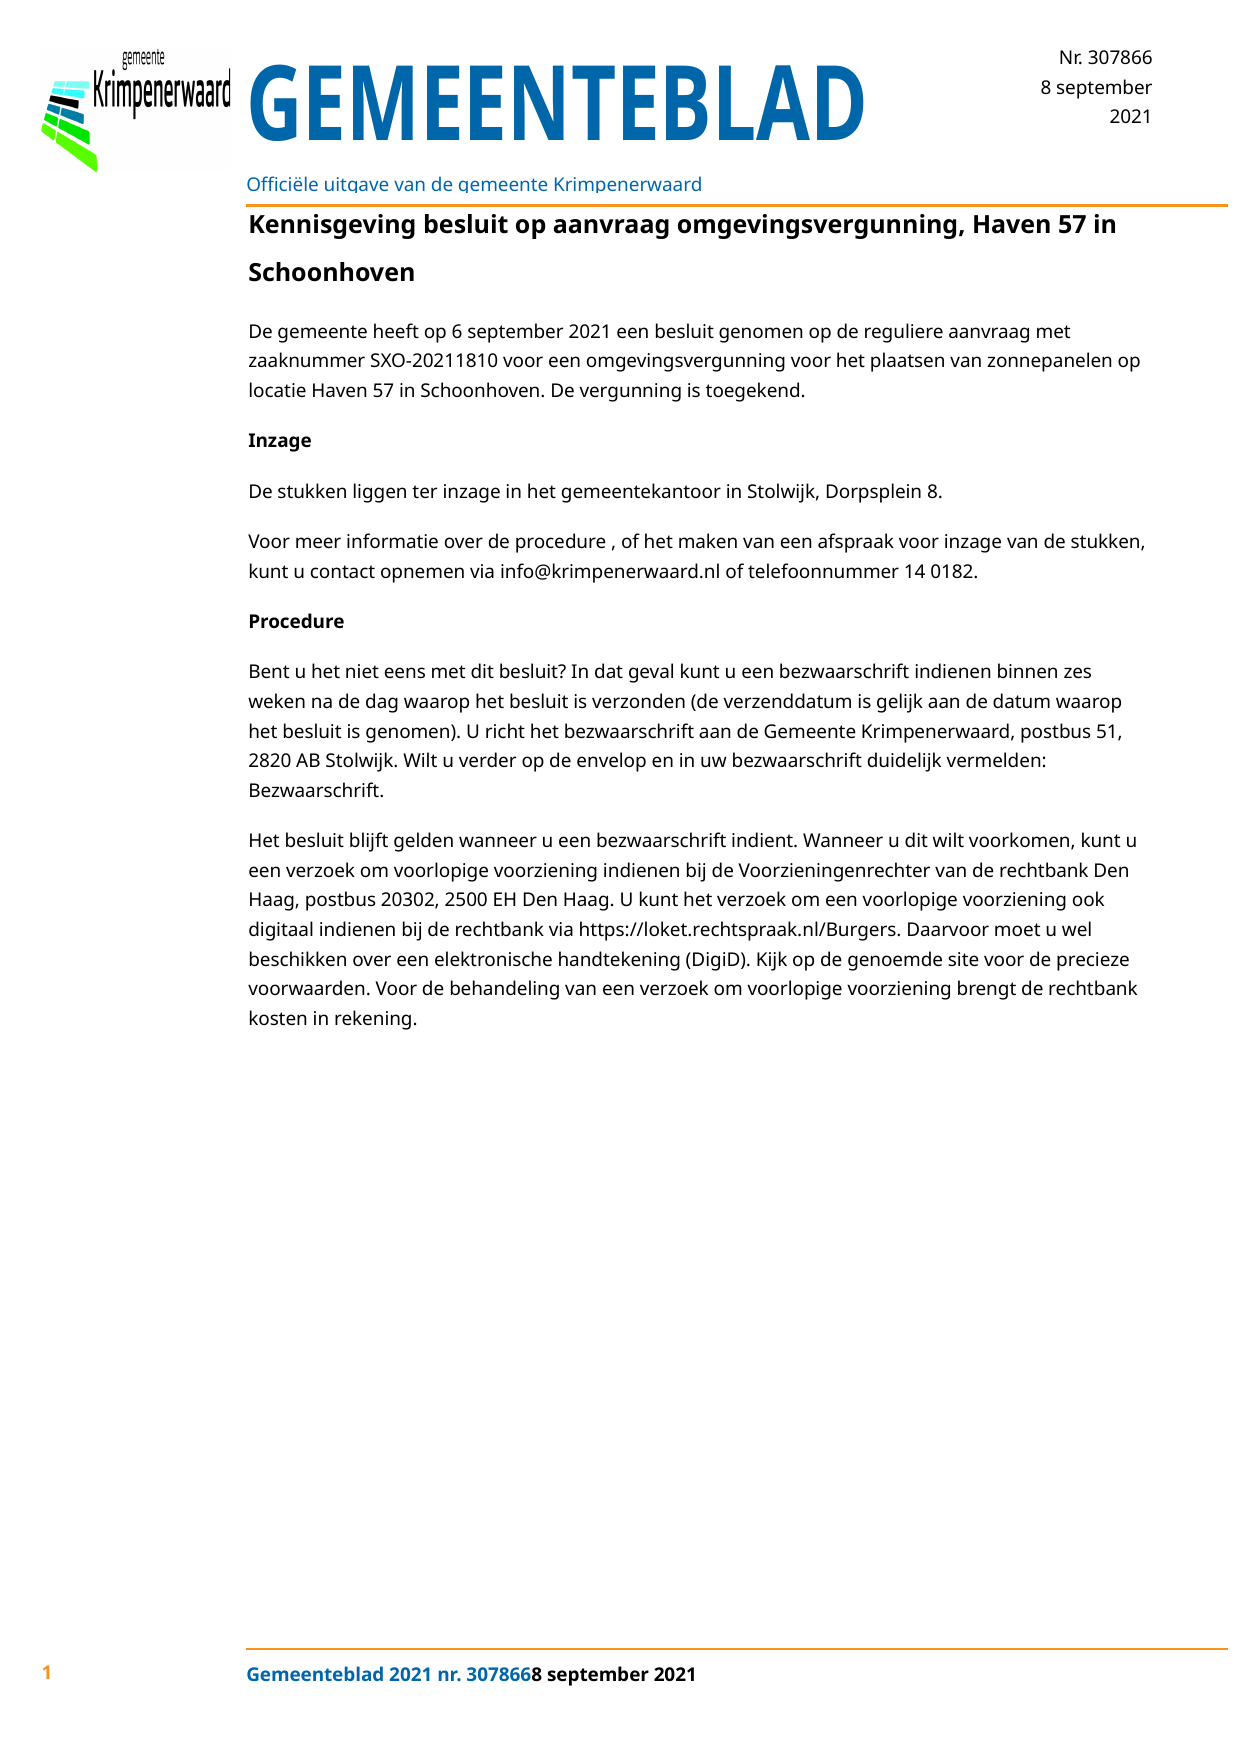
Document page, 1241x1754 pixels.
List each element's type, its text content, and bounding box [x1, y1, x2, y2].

text Het besluit blijft gelden wanneer u een bezwaarschrift indient. Wanneer u dit wilt voorkomen, kunt u een verzoek om voorlopige voorziening indienen bij de Voorzieningenrechter van de rechtbank Den Haag, postbus 20302, 2500 EH Den Haag. U kunt het verzoek om een voorlopige voorziening ook digitaal indienen bij de rechtbank via https://loket.rechtspraak.nl/Burgers. Daarvoor moet u wel beschikken over een elektronische handtekening (DigiD). Kijk op de genoemde site voor de precieze voorwaarden. Voor de behandeling van een verzoek om voorlopige voorziening brengt de rechtbank kosten in rekening. [248, 827, 1152, 1031]
text Inzage [248, 427, 1152, 453]
text De gemeente heeft op 6 september 2021 een besluit genomen op de reguliere aanvraag met zaaknummer SXO-20211810 voor een omgevingsvergunning voor het plaatsen van zonnepanelen op locatie Haven 57 in Schoonhoven. De vergunning is toegekend. [248, 318, 1152, 403]
picture [41, 47, 231, 172]
text Voor meer informatie over de procedure , of het maken van een afspraak voor inzage van de stukken, kunt u contact opnemen via info@krimpenerwaard.nl of telefoonnummer 14 0182. [248, 528, 1152, 584]
text Procedure [248, 608, 1152, 634]
text Kennisgeving besluit op aanvraag omgevingsvergunning, Haven 57 in Schoonhoven [248, 207, 1152, 288]
text Bent u het niet eens met dit besluit? In dat geval kunt u een bezwaarschrift indienen binnen zes weken na de dag waarop het besluit is verzonden (de verzenddatum is gelijk aan de datum waarop het besluit is genomen). U richt het bezwaarschrift aan de Gemeente Krimpenerwaard, postbus 51, 2820 AB Stolwijk. Wilt u verder op de envelop en in uw bezwaarschrift duidelijk vermelden: Bezwaarschrift. [248, 659, 1152, 803]
text De stukken liggen ter inzage in het gemeentekantoor in Stolwijk, Dorpsplein 8. [248, 478, 1152, 504]
